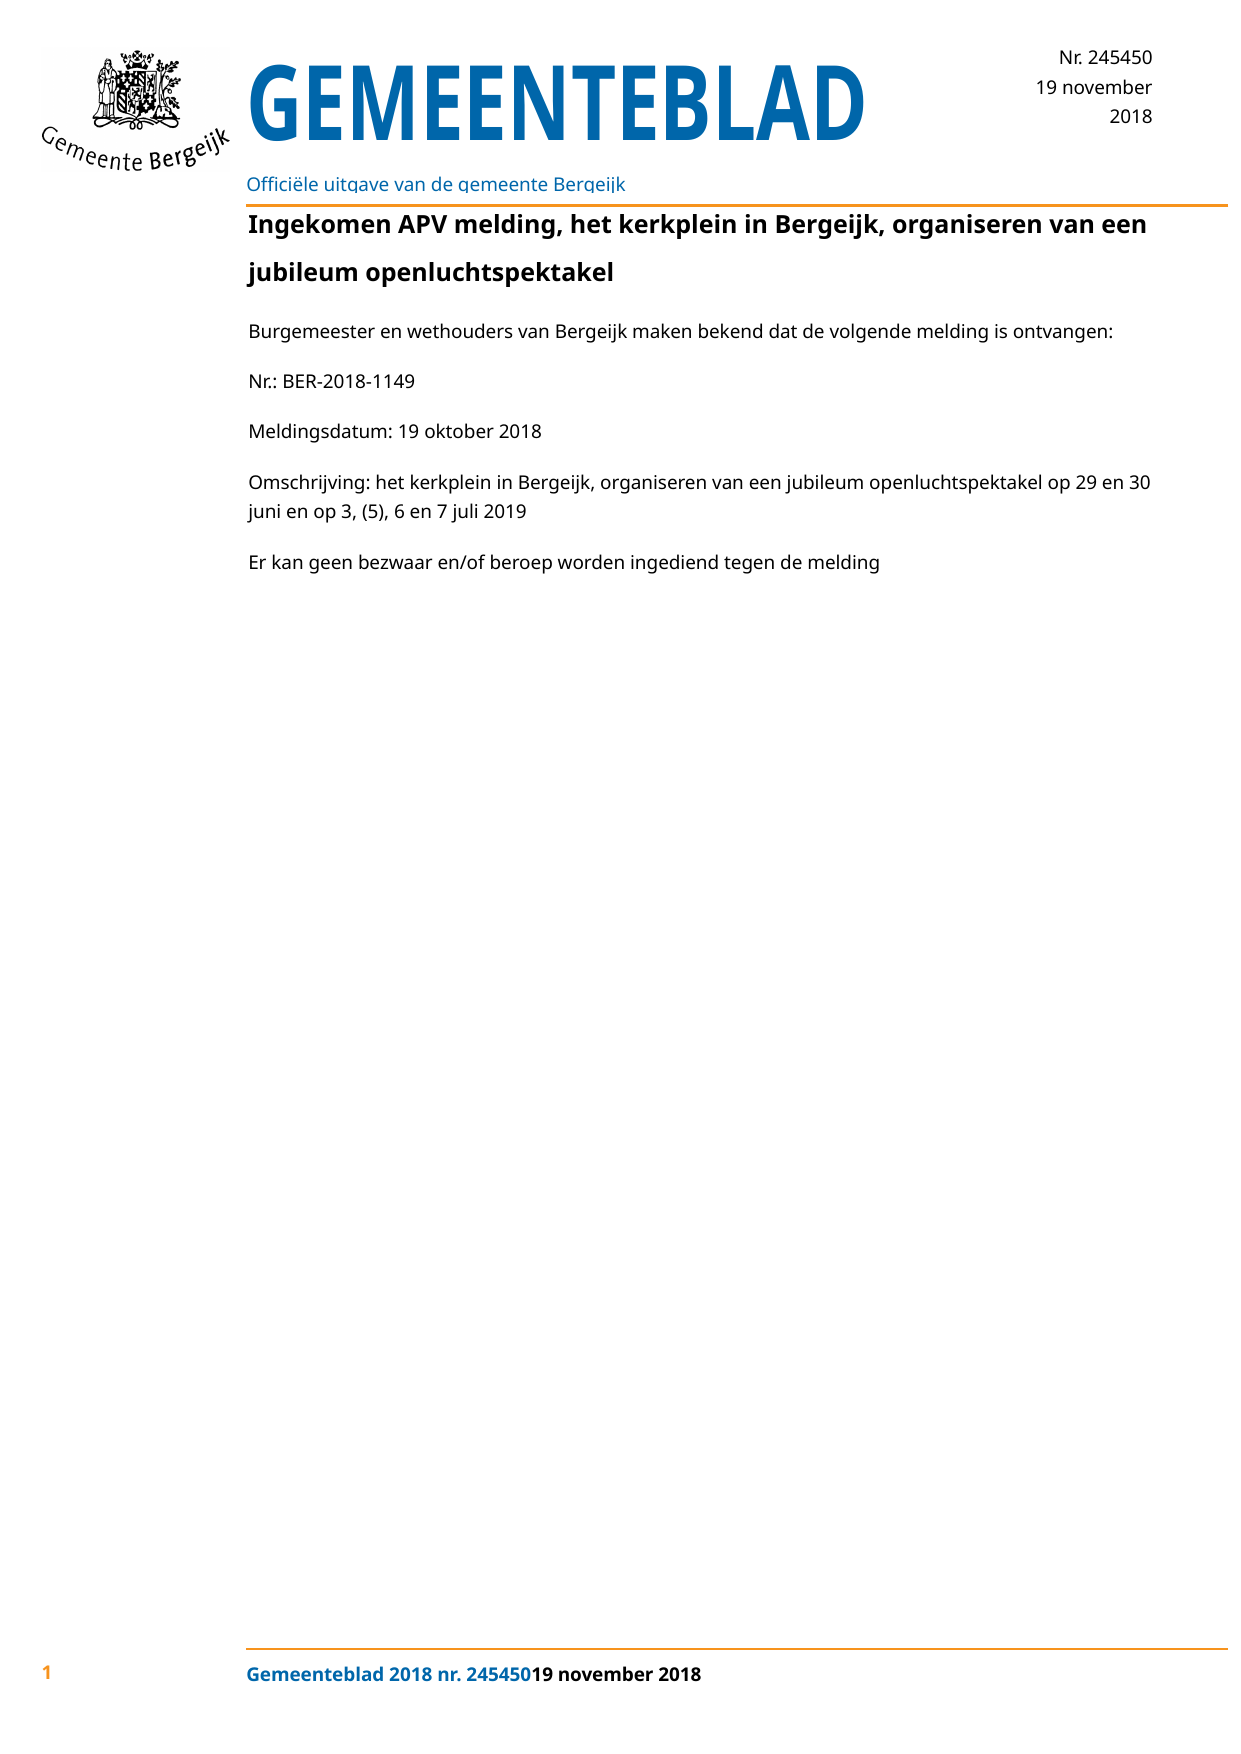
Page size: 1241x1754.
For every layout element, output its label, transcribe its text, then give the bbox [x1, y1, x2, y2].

text Er kan geen bezwaar en/of beroep worden ingediend tegen de melding [248, 549, 1152, 575]
text Ingekomen APV melding, het kerkplein in Bergeijk, organiseren van een jubileum openluchtspektakel [248, 207, 1152, 288]
text Burgemeester en wethouders van Bergeijk maken bekend dat de volgende melding is ontvangen: [248, 318, 1152, 344]
text Omschrijving: het kerkplein in Bergeijk, organiseren van een jubileum openluchtspektakel op 29 en 30 juni en op 3, (5), 6 en 7 juli 2019 [248, 469, 1152, 524]
text Nr.: BER-2018-1149 [248, 368, 1152, 394]
text Meldingsdatum: 19 oktober 2018 [248, 419, 1152, 444]
picture [41, 47, 231, 172]
